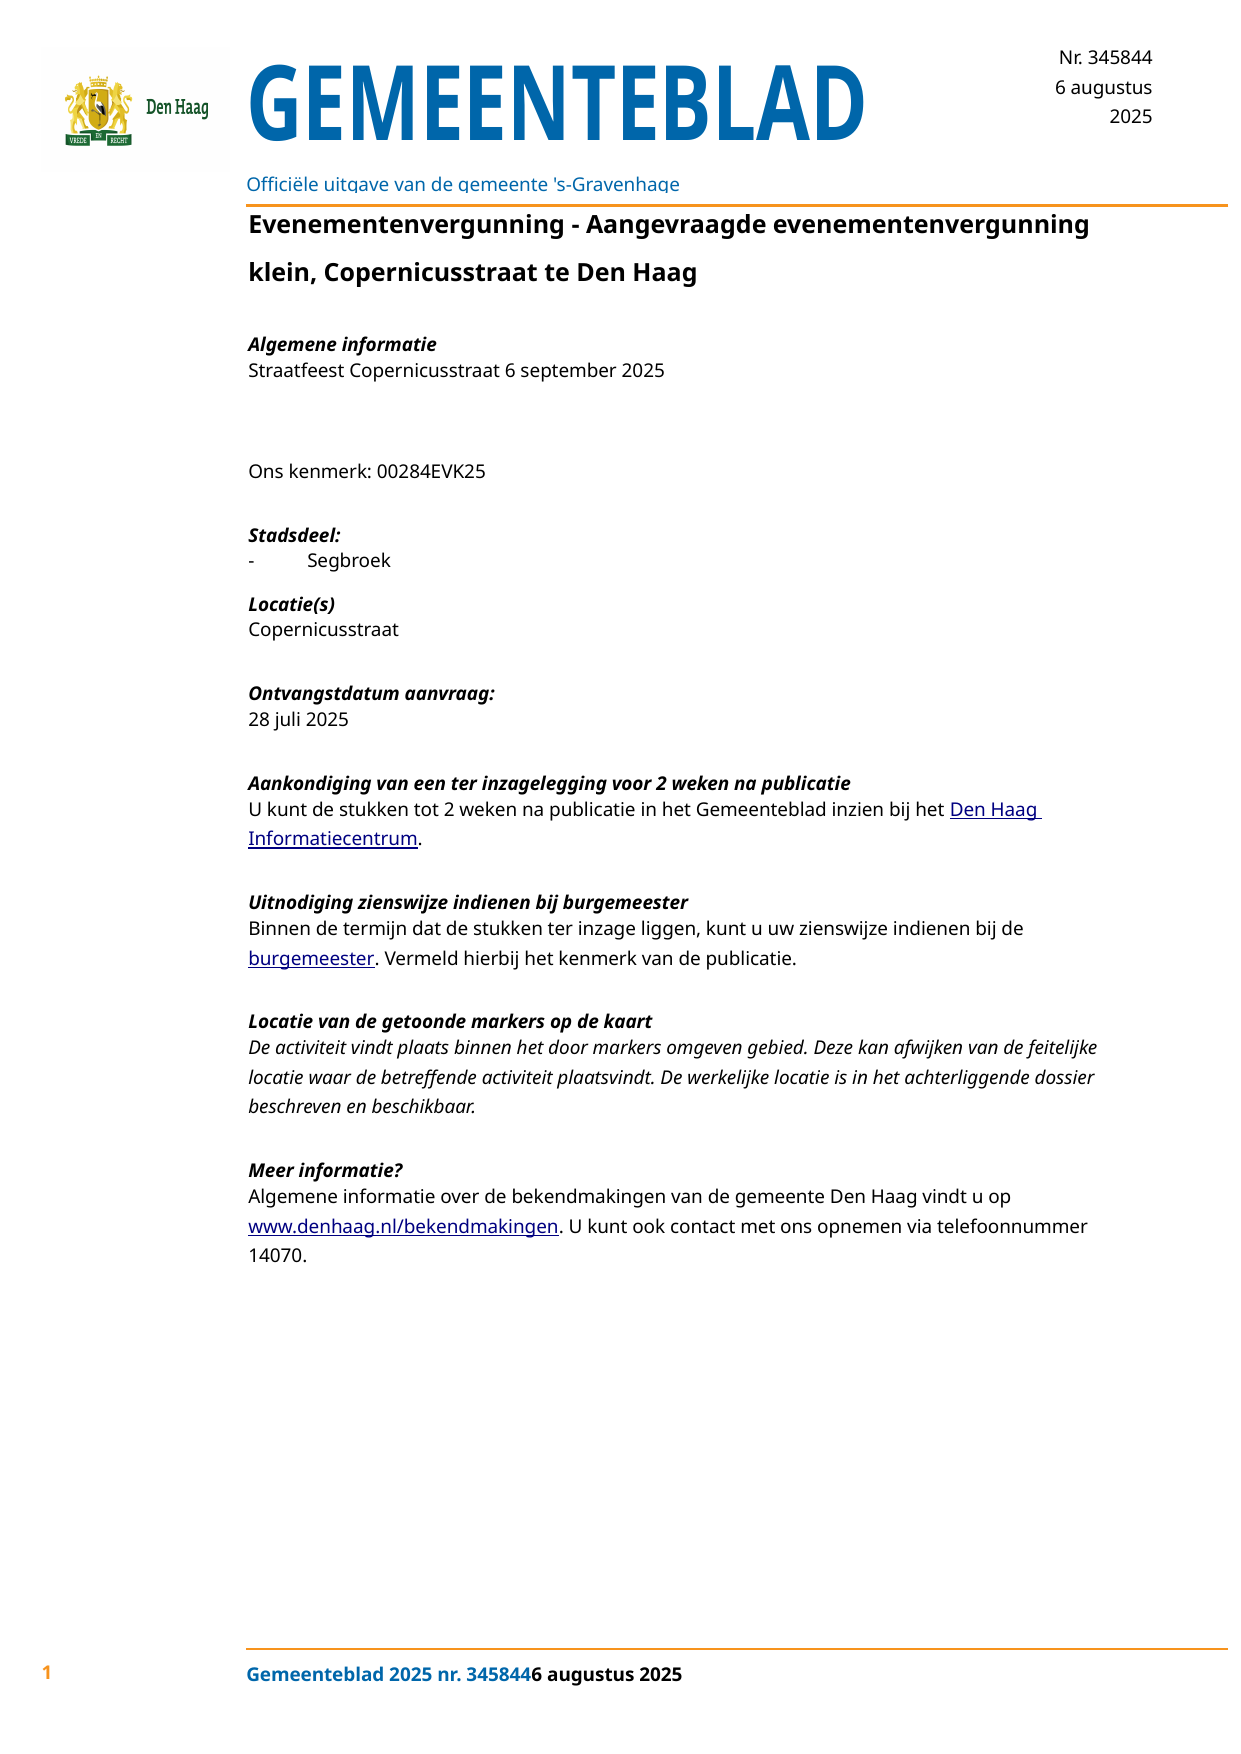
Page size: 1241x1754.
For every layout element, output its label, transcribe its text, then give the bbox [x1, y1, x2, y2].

text Stadsdeel: [248, 522, 1152, 548]
text Locatie(s) [248, 591, 1152, 617]
text Ons kenmerk: 00284EVK25 [248, 458, 1152, 484]
text Aankondiging van een ter inzagelegging voor 2 weken na publicatie [248, 770, 1152, 796]
picture [41, 47, 231, 172]
text De activiteit vindt plaats binnen het door markers omgeven gebied. Deze kan afwijken van de feitelijke locatie waar de betreffende activiteit plaatsvindt. De werkelijke locatie is in het achterliggende dossier beschreven en beschikbaar. [248, 1034, 1152, 1119]
text Ontvangstdatum aanvraag: [248, 681, 1152, 706]
text Uitnodiging zienswijze indienen bij burgemeester [248, 889, 1152, 915]
text U kunt de stukken tot 2 weken na publicatie in het Gemeenteblad inzien bij het Den Haag Informatiecentrum. [248, 796, 1152, 851]
text Straatfeest Copernicusstraat 6 september 2025 [248, 357, 1152, 383]
text Algemene informatie over de bekendmakingen van de gemeente Den Haag vindt u op www.denhaag.nl/bekendmakingen. U kunt ook contact met ons opnemen via telefoonnummer 14070. [248, 1183, 1152, 1268]
text Meer informatie? [248, 1158, 1152, 1183]
text Copernicusstraat [248, 617, 1152, 642]
list Segbroek [248, 548, 1152, 573]
text Algemene informatie [248, 331, 1152, 357]
text Locatie van de getoonde markers op de kaart [248, 1009, 1152, 1034]
text Binnen de termijn dat de stukken ter inzage liggen, kunt u uw zienswijze indienen bij de burgemeester. Vermeld hierbij het kenmerk van de publicatie. [248, 915, 1152, 971]
text Evenementenvergunning - Aangevraagde evenementenvergunning klein, Copernicusstraat te Den Haag [248, 207, 1152, 288]
text 28 juli 2025 [248, 706, 1152, 732]
